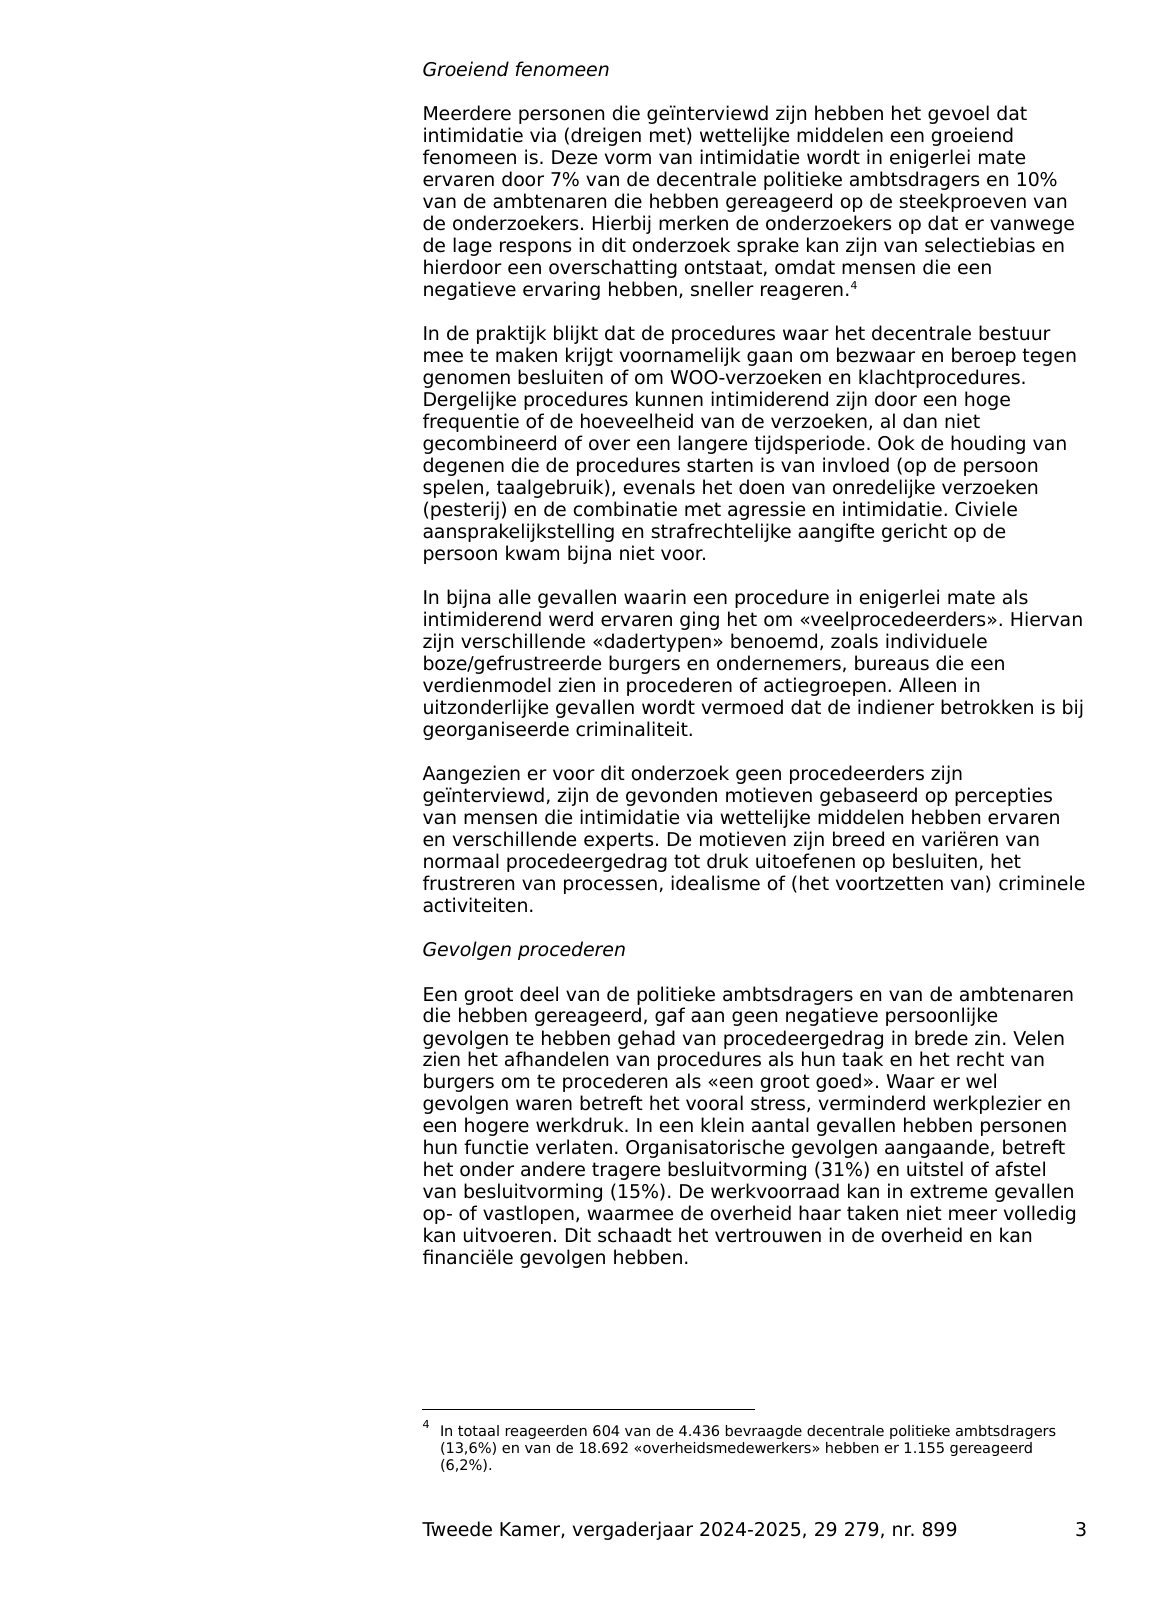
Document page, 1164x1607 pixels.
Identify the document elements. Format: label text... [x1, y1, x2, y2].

subtitle Gevolgen procederen [422, 939, 1087, 961]
text In totaal reageerden 604 van de 4.436 bevraagde decentrale politieke ambtsdragers (13,6%) en van de 18.692 «overheidsmedewerkers» hebben er 1.155 gereageerd (6,2%). [422, 1418, 1087, 1474]
text Aangezien er voor dit onderzoek geen procedeerders zijn geïnterviewd, zijn de gevonden motieven gebaseerd op percepties van mensen die intimidatie via wettelijke middelen hebben ervaren en verschillende experts. De motieven zijn breed en variëren van normaal procedeergedrag tot druk uitoefenen op besluiten, het frustreren van processen, idealisme of (het voortzetten van) criminele activiteiten. [422, 763, 1087, 917]
text In bijna alle gevallen waarin een procedure in enigerlei mate als intimiderend werd ervaren ging het om «veelprocedeerders». Hiervan zijn verschillende «dadertypen» benoemd, zoals individuele boze/gefrustreerde burgers en ondernemers, bureaus die een verdienmodel zien in procederen of actiegroepen. Alleen in uitzonderlijke gevallen wordt vermoed dat de indiener betrokken is bij georganiseerde criminaliteit. [422, 587, 1087, 741]
subtitle Groeiend fenomeen [422, 59, 1087, 81]
text In de praktijk blijkt dat de procedures waar het decentrale bestuur mee te maken krijgt voornamelijk gaan om bezwaar en beroep tegen genomen besluiten of om WOO-verzoeken en klachtprocedures. Dergelijke procedures kunnen intimiderend zijn door een hoge frequentie of de hoeveelheid van de verzoeken, al dan niet gecombineerd of over een langere tijdsperiode. Ook de houding van degenen die de procedures starten is van invloed (op de persoon spelen, taalgebruik), evenals het doen van onredelijke verzoeken (pesterij) en de combinatie met agressie en intimidatie. Civiele aansprakelijkstelling en strafrechtelijke aangifte gericht op de persoon kwam bijna niet voor. [422, 323, 1087, 565]
text Een groot deel van de politieke ambtsdragers en van de ambtenaren die hebben gereageerd, gaf aan geen negatieve persoonlijke gevolgen te hebben gehad van procedeergedrag in brede zin. Velen zien het afhandelen van procedures als hun taak en het recht van burgers om te procederen als «een groot goed». Waar er wel gevolgen waren betreft het vooral stress, verminderd werkplezier en een hogere werkdruk. In een klein aantal gevallen hebben personen hun functie verlaten. Organisatorische gevolgen aangaande, betreft het onder andere tragere besluitvorming (31%) en uitstel of afstel van besluitvorming (15%). De werkvoorraad kan in extreme gevallen op- of vastlopen, waarmee de overheid haar taken niet meer volledig kan uitvoeren. Dit schaadt het vertrouwen in de overheid en kan financiële gevolgen hebben. [422, 983, 1087, 1269]
text Meerdere personen die geïnterviewd zijn hebben het gevoel dat intimidatie via (dreigen met) wettelijke middelen een groeiend fenomeen is. Deze vorm van intimidatie wordt in enigerlei mate ervaren door 7% van de decentrale politieke ambtsdragers en 10% van de ambtenaren die hebben gereageerd op de steekproeven van de onderzoekers. Hierbij merken de onderzoekers op dat er vanwege de lage respons in dit onderzoek sprake kan zijn van selectiebias en hierdoor een overschatting ontstaat, omdat mensen die een negatieve ervaring hebben, sneller reageren. [422, 103, 1087, 301]
